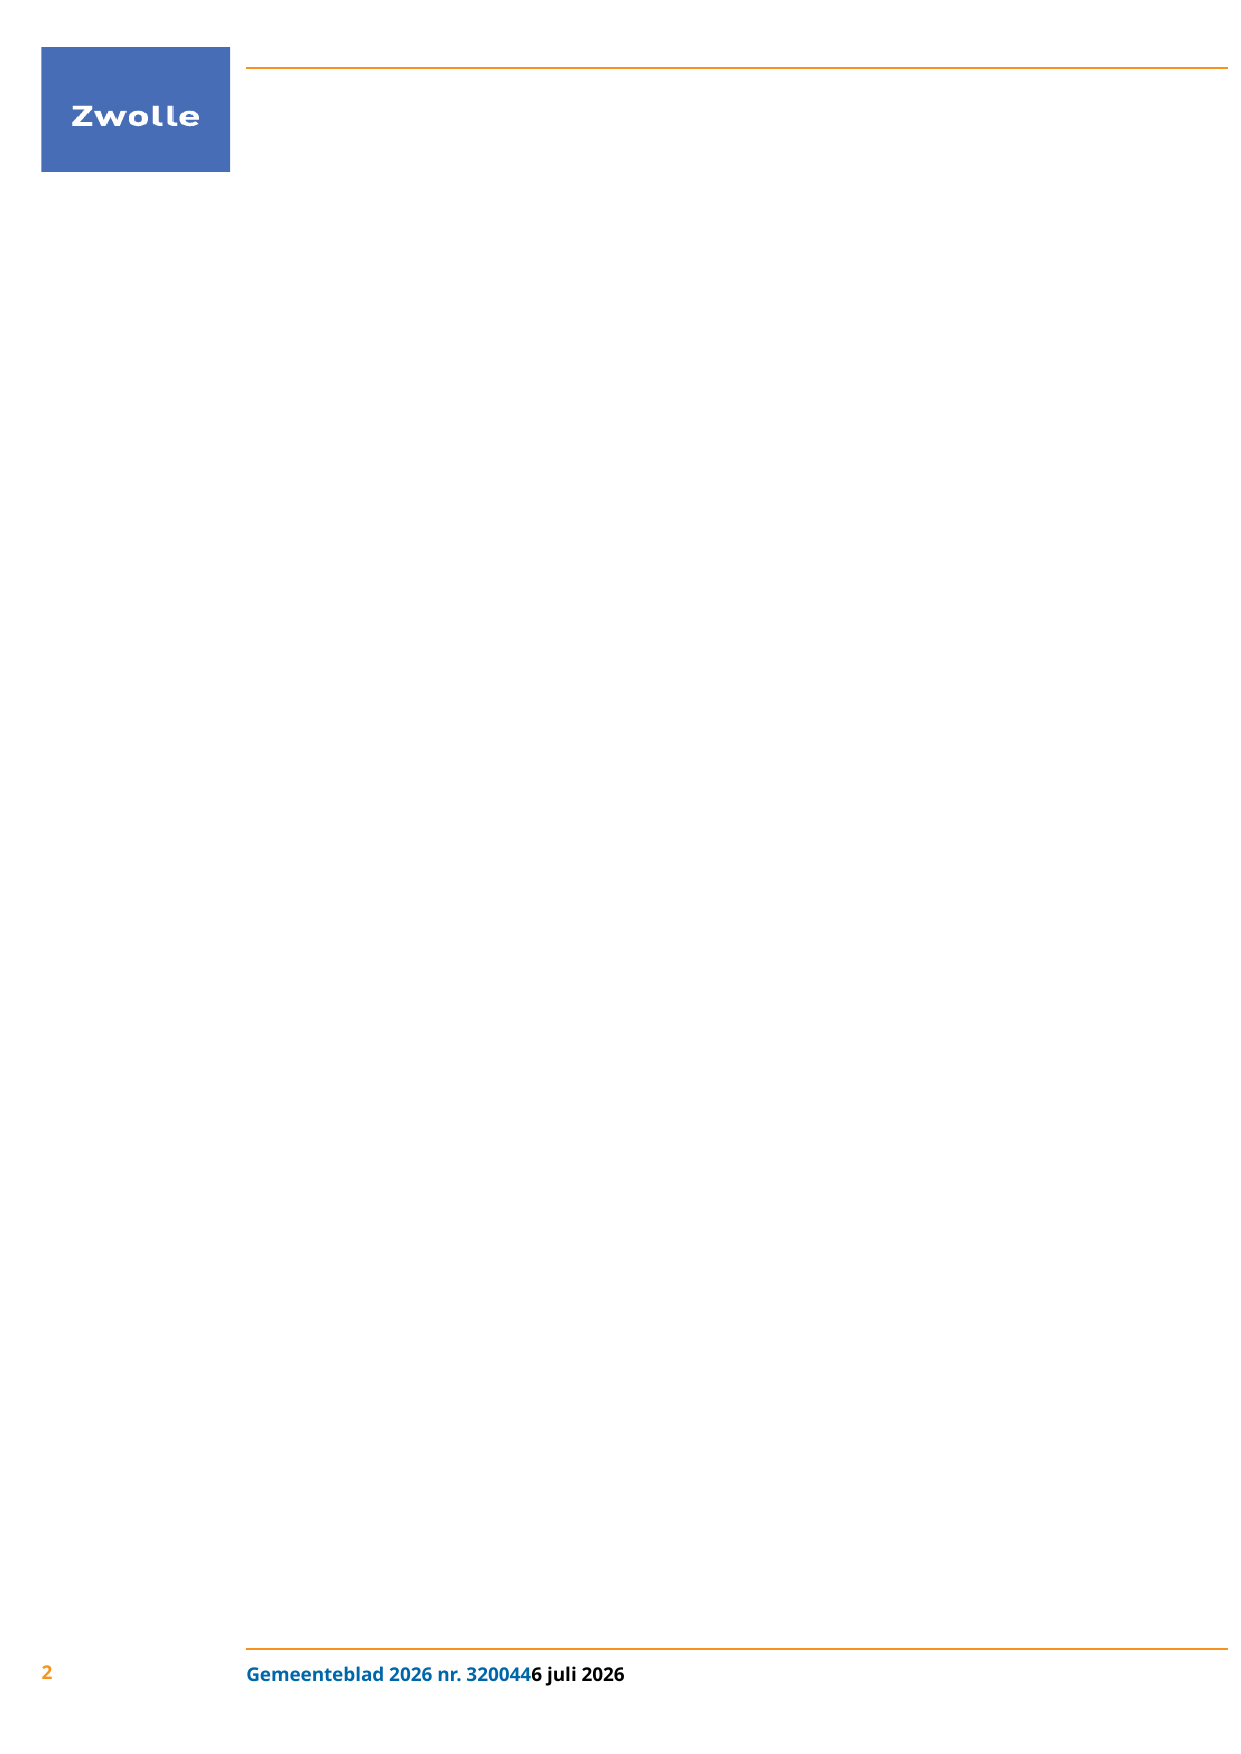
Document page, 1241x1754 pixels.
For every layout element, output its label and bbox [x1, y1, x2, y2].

picture [41, 47, 231, 172]
